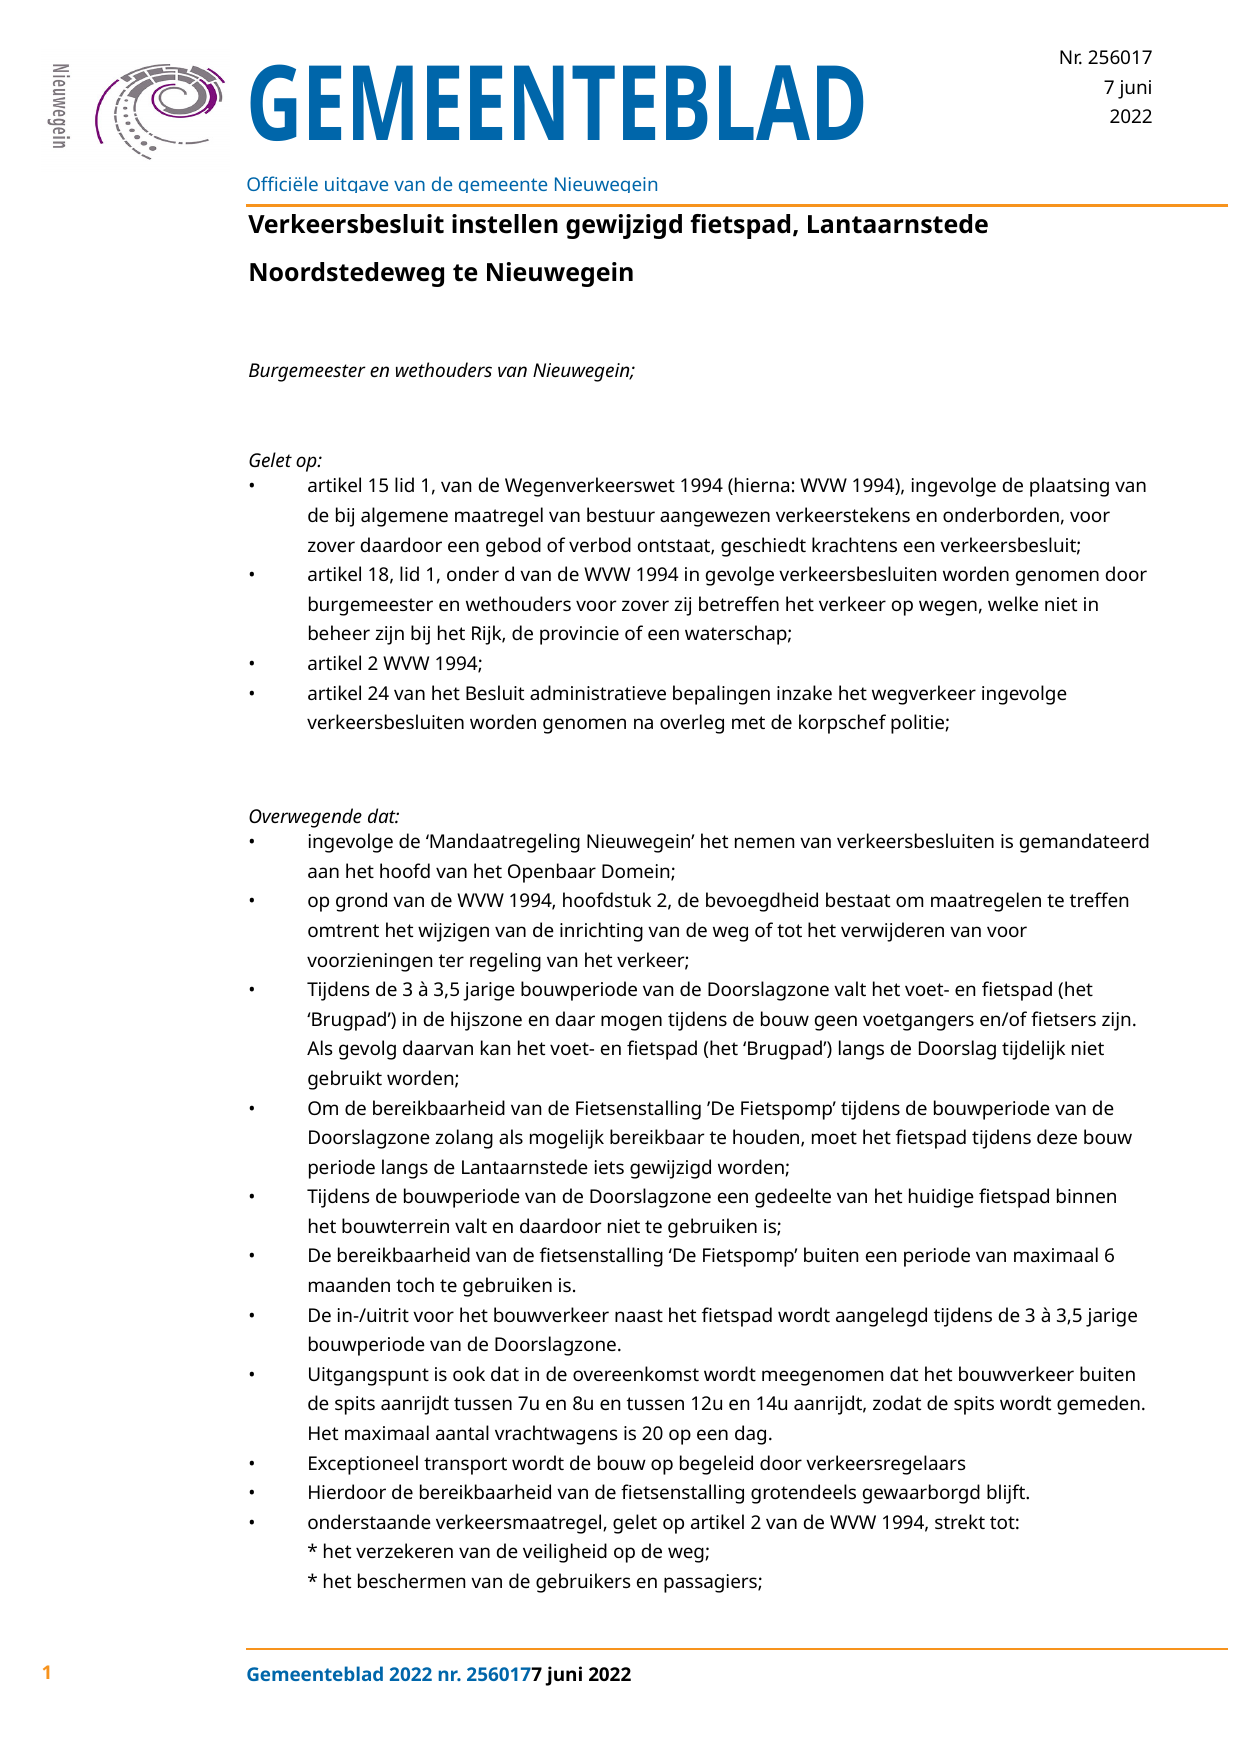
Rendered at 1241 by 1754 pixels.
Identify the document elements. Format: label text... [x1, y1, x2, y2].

list Uitgangspunt is ook dat in de overeenkomst wordt meegenomen dat het bouwverkeer buiten de spits aanrijdt tussen 7u en 8u en tussen 12u en 14u aanrijdt, zodat de spits wordt gemeden. Het maximaal aantal vrachtwagens is 20 op een dag. [248, 1361, 1152, 1446]
picture [41, 47, 231, 172]
list * het beschermen van de gebruikers en passagiers; [248, 1568, 1152, 1594]
text Verkeersbesluit instellen gewijzigd fietspad, Lantaarnstede Noordstedeweg te Nieuwegein [248, 207, 1152, 288]
list Tijdens de 3 à 3,5 jarige bouwperiode van de Doorslagzone valt het voet- en fietspad (het ‘Brugpad’) in de hijszone en daar mogen tijdens de bouw geen voetgangers en/of fietsers zijn. Als gevolg daarvan kan het voet- en fietspad (het ‘Brugpad’) langs de Doorslag tijdelijk niet gebruikt worden; [248, 976, 1152, 1091]
text Burgemeester en wethouders van Nieuwegein; [248, 357, 1152, 383]
list Exceptioneel transport wordt de bouw op begeleid door verkeersregelaars [248, 1450, 1152, 1476]
list De bereikbaarheid van de fietsenstalling ‘De Fietspomp’ buiten een periode van maximaal 6 maanden toch te gebruiken is. [248, 1243, 1152, 1298]
list De in-/uitrit voor het bouwverkeer naast het fietspad wordt aangelegd tijdens de 3 à 3,5 jarige bouwperiode van de Doorslagzone. [248, 1302, 1152, 1357]
list artikel 2 WVW 1994; [248, 650, 1152, 676]
list artikel 15 lid 1, van de Wegenverkeerswet 1994 (hierna: WVW 1994), ingevolge de plaatsing van de bij algemene maatregel van bestuur aangewezen verkeerstekens en onderborden, voor zover daardoor een gebod of verbod ontstaat, geschiedt krachtens een verkeersbesluit; [248, 473, 1152, 557]
list * het verzekeren van de veiligheid op de weg; [248, 1538, 1152, 1564]
list Tijdens de bouwperiode van de Doorslagzone een gedeelte van het huidige fietspad binnen het bouwterrein valt en daardoor niet te gebruiken is; [248, 1183, 1152, 1239]
text Gelet op: [248, 447, 1152, 473]
list op grond van de WVW 1994, hoofdstuk 2, de bevoegdheid bestaat om maatregelen te treffen omtrent het wijzigen van de inrichting van de weg of tot het verwijderen van voor voorzieningen ter regeling van het verkeer; [248, 888, 1152, 973]
list onderstaande verkeersmaatregel, gelet op artikel 2 van de WVW 1994, strekt tot: [248, 1509, 1152, 1535]
list Hierdoor de bereikbaarheid van de fietsenstalling grotendeels gewaarborgd blijft. [248, 1479, 1152, 1505]
list ingevolge de ‘Mandaatregeling Nieuwegein’ het nemen van verkeersbesluiten is gemandateerd aan het hoofd van het Openbaar Domein; [248, 828, 1152, 884]
text Overwegende dat: [248, 803, 1152, 828]
list artikel 18, lid 1, onder d van de WVW 1994 in gevolge verkeersbesluiten worden genomen door burgemeester en wethouders voor zover zij betreffen het verkeer op wegen, welke niet in beheer zijn bij het Rijk, de provincie of een waterschap; [248, 561, 1152, 646]
list Om de bereikbaarheid van de Fietsenstalling ’De Fietspomp’ tijdens de bouwperiode van de Doorslagzone zolang als mogelijk bereikbaar te houden, moet het fietspad tijdens deze bouw periode langs de Lantaarnstede iets gewijzigd worden; [248, 1095, 1152, 1180]
list artikel 24 van het Besluit administratieve bepalingen inzake het wegverkeer ingevolge verkeersbesluiten worden genomen na overleg met de korpschef politie; [248, 680, 1152, 735]
